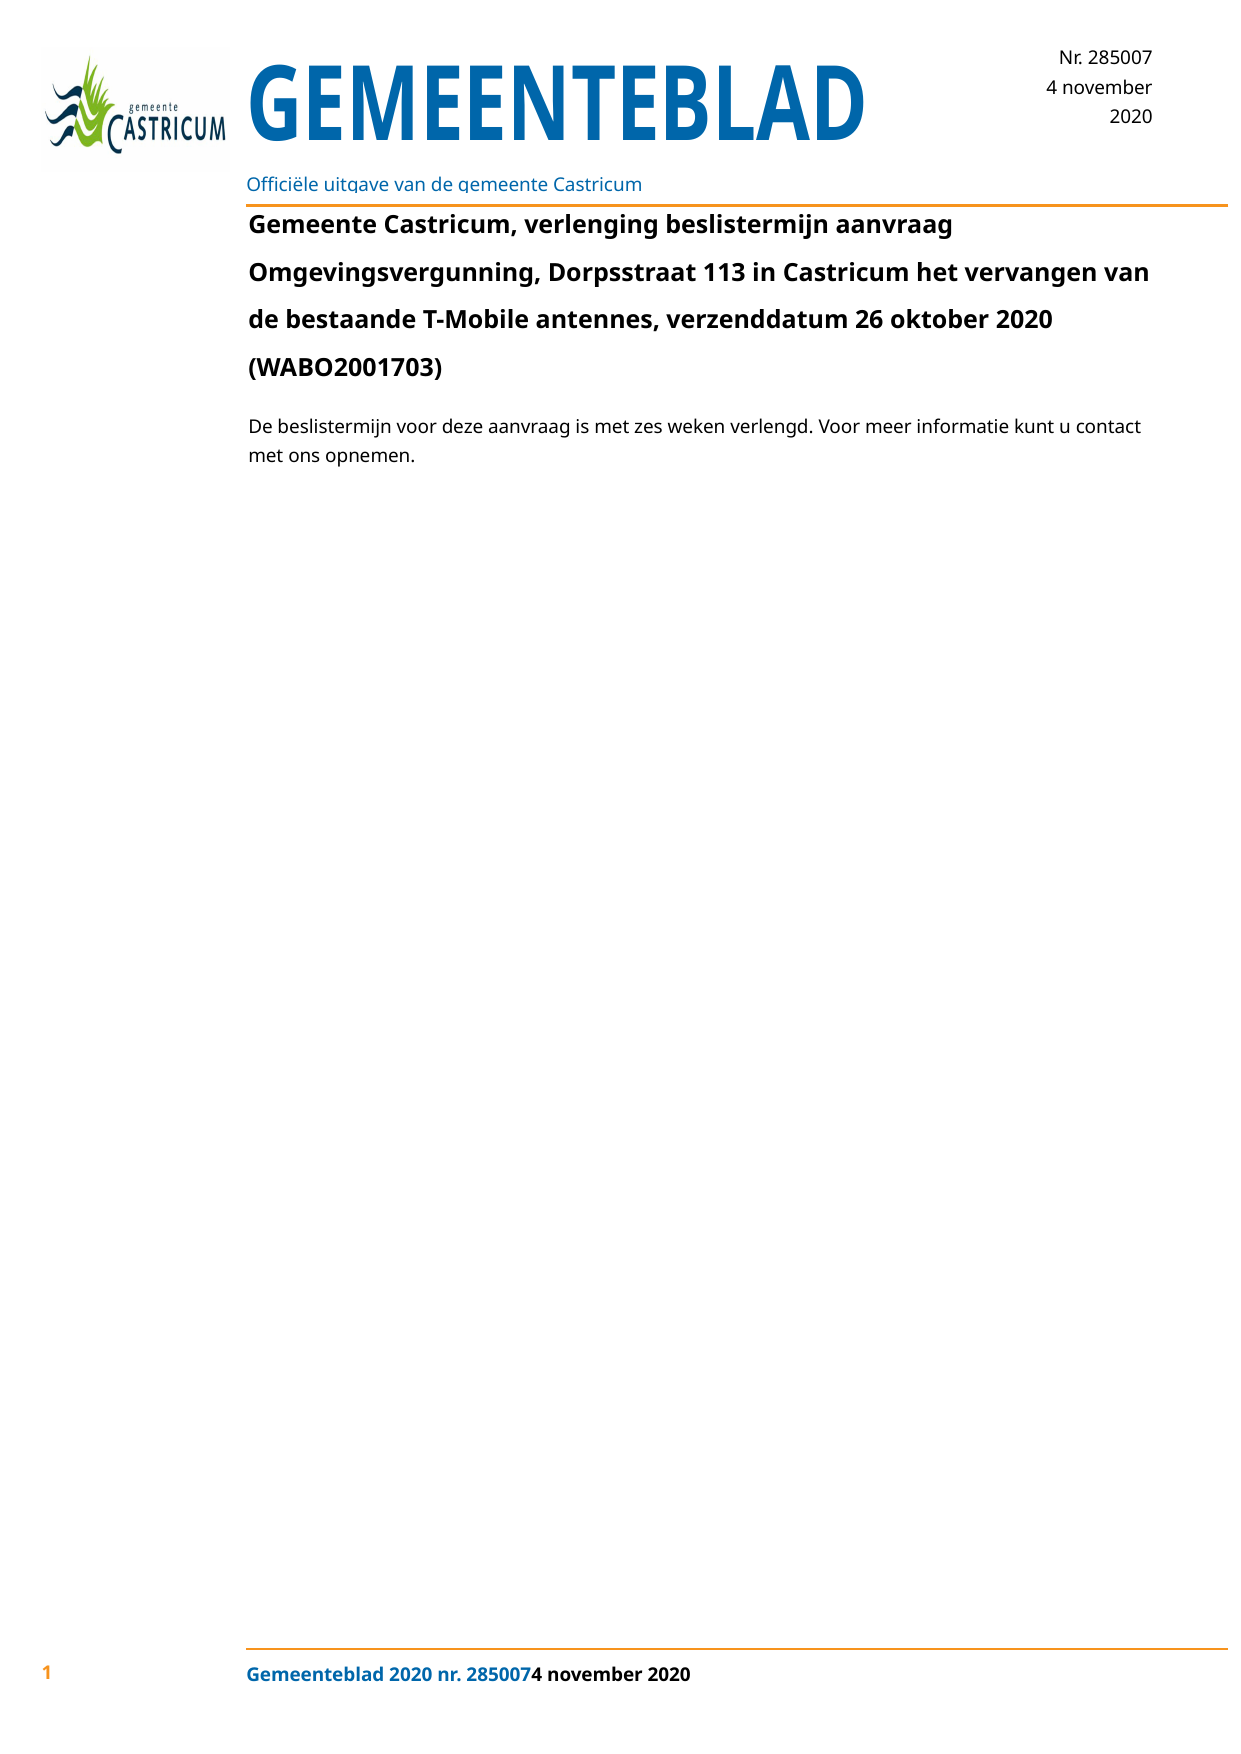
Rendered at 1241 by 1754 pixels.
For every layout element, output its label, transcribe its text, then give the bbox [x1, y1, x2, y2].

picture [41, 47, 231, 172]
text Gemeente Castricum, verlenging beslistermijn aanvraag Omgevingsvergunning, Dorpsstraat 113 in Castricum het vervangen van de bestaande T-Mobile antennes, verzenddatum 26 oktober 2020 (WABO2001703) [248, 207, 1152, 384]
text De beslistermijn voor deze aanvraag is met zes weken verlengd. Voor meer informatie kunt u contact met ons opnemen. [248, 413, 1152, 468]
